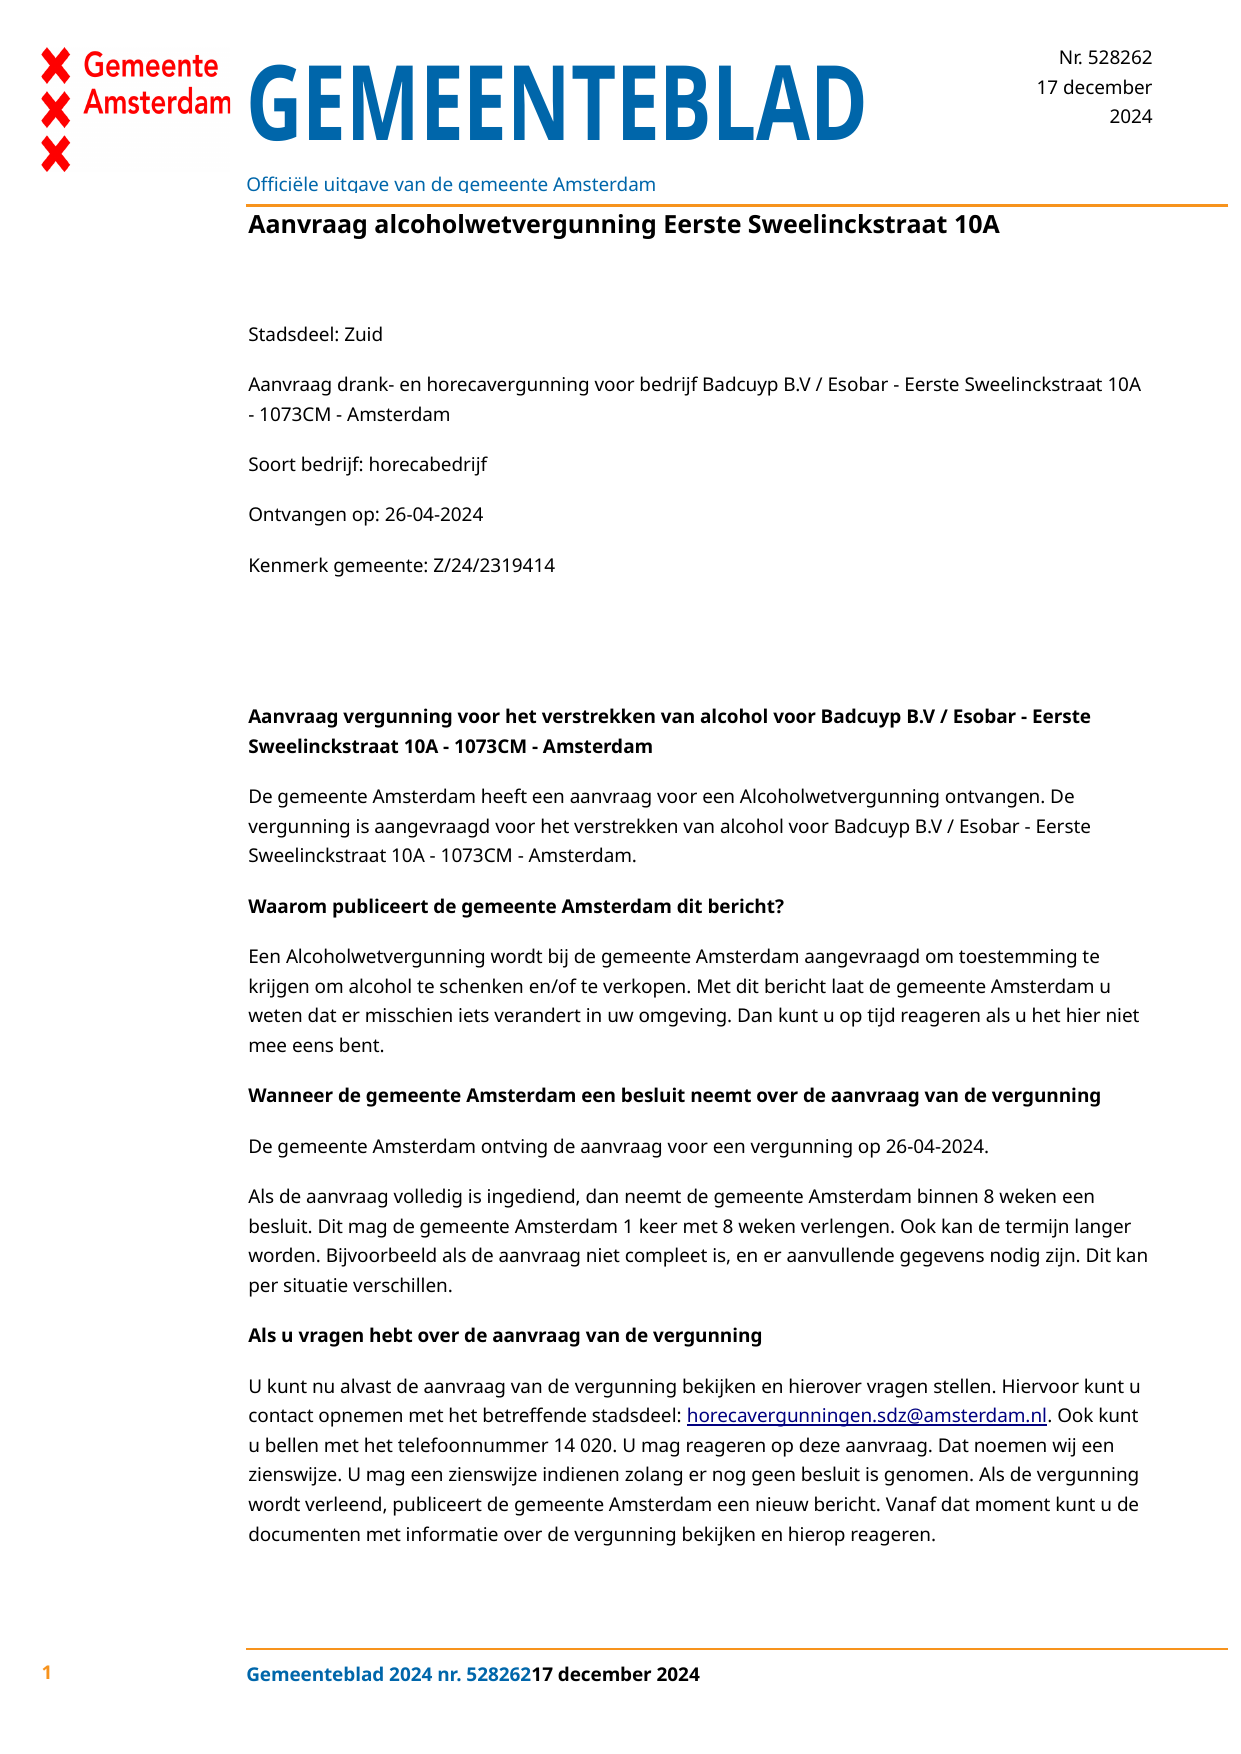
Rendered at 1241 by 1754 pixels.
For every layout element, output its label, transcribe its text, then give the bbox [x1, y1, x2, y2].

text De gemeente Amsterdam ontving de aanvraag voor een vergunning op 26-04-2024. [248, 1133, 1152, 1158]
text Wanneer de gemeente Amsterdam een besluit neemt over de aanvraag van de vergunning [248, 1082, 1152, 1108]
text Als de aanvraag volledig is ingediend, dan neemt de gemeente Amsterdam binnen 8 weken een besluit. Dit mag de gemeente Amsterdam 1 keer met 8 weken verlengen. Ook kan de termijn langer worden. Bijvoorbeeld als de aanvraag niet compleet is, en er aanvullende gegevens nodig zijn. Dit kan per situatie verschillen. [248, 1183, 1152, 1298]
text Aanvraag drank- en horecavergunning voor bedrijf Badcuyp B.V / Esobar - Eerste Sweelinckstraat 10A - 1073CM - Amsterdam [248, 371, 1152, 426]
text Soort bedrijf: horecabedrijf [248, 451, 1152, 477]
text U kunt nu alvast de aanvraag van de vergunning bekijken en hierover vragen stellen. Hiervoor kunt u contact opnemen met het betreffende stadsdeel: horecavergunningen.sdz@amsterdam.nl. Ook kunt u bellen met het telefoonnummer 14 020. U mag reageren op deze aanvraag. Dat noemen wij een zienswijze. U mag een zienswijze indienen zolang er nog geen besluit is genomen. Als de vergunning wordt verleend, publiceert de gemeente Amsterdam een nieuw bericht. Vanaf dat moment kunt u de documenten met informatie over de vergunning bekijken en hierop reageren. [248, 1373, 1152, 1546]
text Aanvraag alcoholwetvergunning Eerste Sweelinckstraat 10A [248, 207, 1152, 241]
text Aanvraag vergunning voor het verstrekken van alcohol voor Badcuyp B.V / Esobar - Eerste Sweelinckstraat 10A - 1073CM - Amsterdam [248, 703, 1152, 758]
text Ontvangen op: 26-04-2024 [248, 502, 1152, 527]
text De gemeente Amsterdam heeft een aanvraag voor een Alcoholwetvergunning ontvangen. De vergunning is aangevraagd voor het verstrekken van alcohol voor Badcuyp B.V / Esobar - Eerste Sweelinckstraat 10A - 1073CM - Amsterdam. [248, 783, 1152, 868]
text Een Alcoholwetvergunning wordt bij de gemeente Amsterdam aangevraagd om toestemming te krijgen om alcohol te schenken en/of te verkopen. Met dit bericht laat de gemeente Amsterdam u weten dat er misschien iets verandert in uw omgeving. Dan kunt u op tijd reageren als u het hier niet mee eens bent. [248, 943, 1152, 1058]
text Als u vragen hebt over de aanvraag van de vergunning [248, 1322, 1152, 1348]
text Stadsdeel: Zuid [248, 321, 1152, 346]
text Kenmerk gemeente: Z/24/2319414 [248, 552, 1152, 578]
picture [41, 47, 231, 172]
text Waarom publiceert de gemeente Amsterdam dit bericht? [248, 893, 1152, 918]
